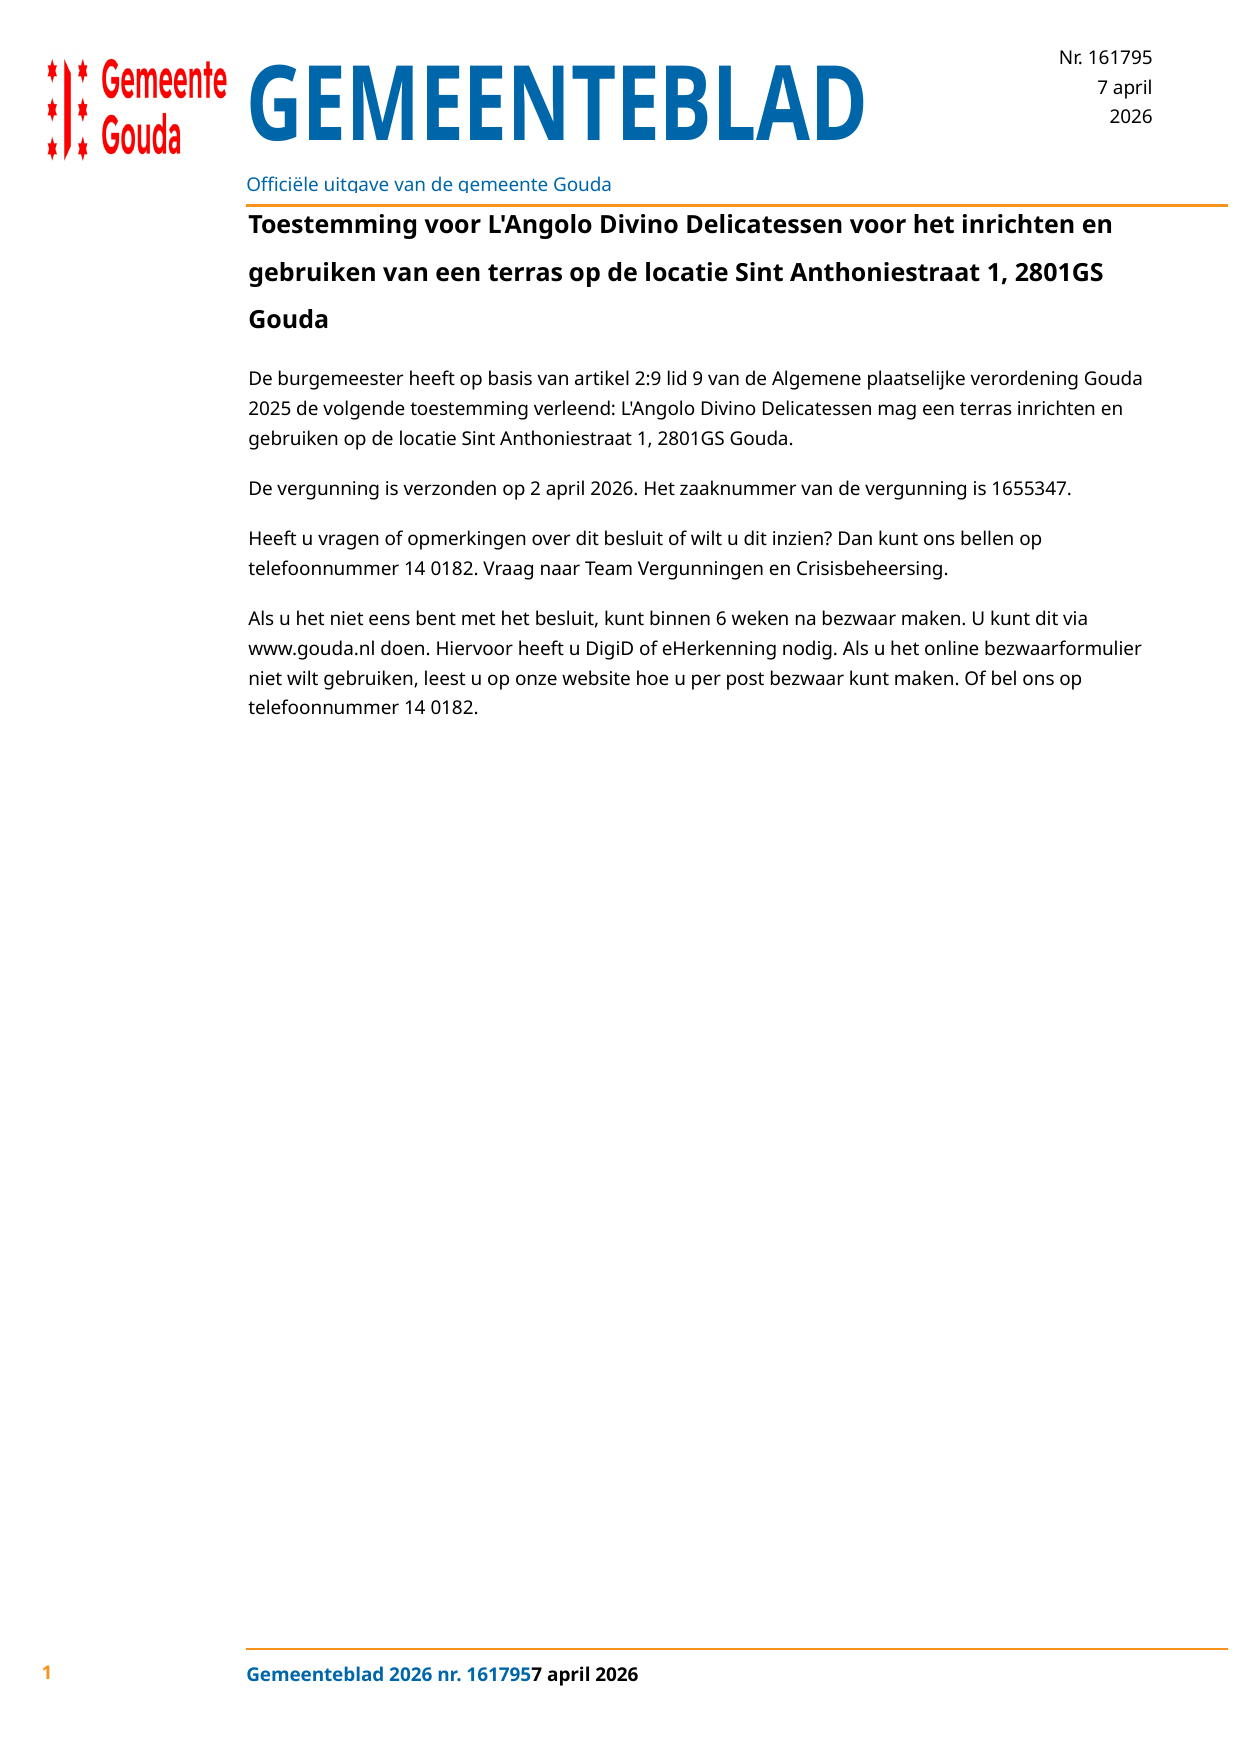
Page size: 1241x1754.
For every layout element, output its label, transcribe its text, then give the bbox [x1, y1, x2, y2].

picture [41, 47, 231, 172]
text Toestemming voor L'Angolo Divino Delicatessen voor het inrichten en gebruiken van een terras op de locatie Sint Anthoniestraat 1, 2801GS Gouda [248, 207, 1152, 336]
text De vergunning is verzonden op 2 april 2026. Het zaaknummer van de vergunning is 1655347. [248, 475, 1152, 501]
text Als u het niet eens bent met het besluit, kunt binnen 6 weken na bezwaar maken. U kunt dit via www.gouda.nl doen. Hiervoor heeft u DigiD of eHerkenning nodig. Als u het online bezwaarformulier niet wilt gebruiken, leest u op onze website hoe u per post bezwaar kunt maken. Of bel ons op telefoonnummer 14 0182. [248, 606, 1152, 720]
text De burgemeester heeft op basis van artikel 2:9 lid 9 van de Algemene plaatselijke verordening Gouda 2025 de volgende toestemming verleend: L'Angolo Divino Delicatessen mag een terras inrichten en gebruiken op de locatie Sint Anthoniestraat 1, 2801GS Gouda. [248, 366, 1152, 450]
text Heeft u vragen of opmerkingen over dit besluit of wilt u dit inzien? Dan kunt ons bellen op telefoonnummer 14 0182. Vraag naar Team Vergunningen en Crisisbeheersing. [248, 526, 1152, 581]
